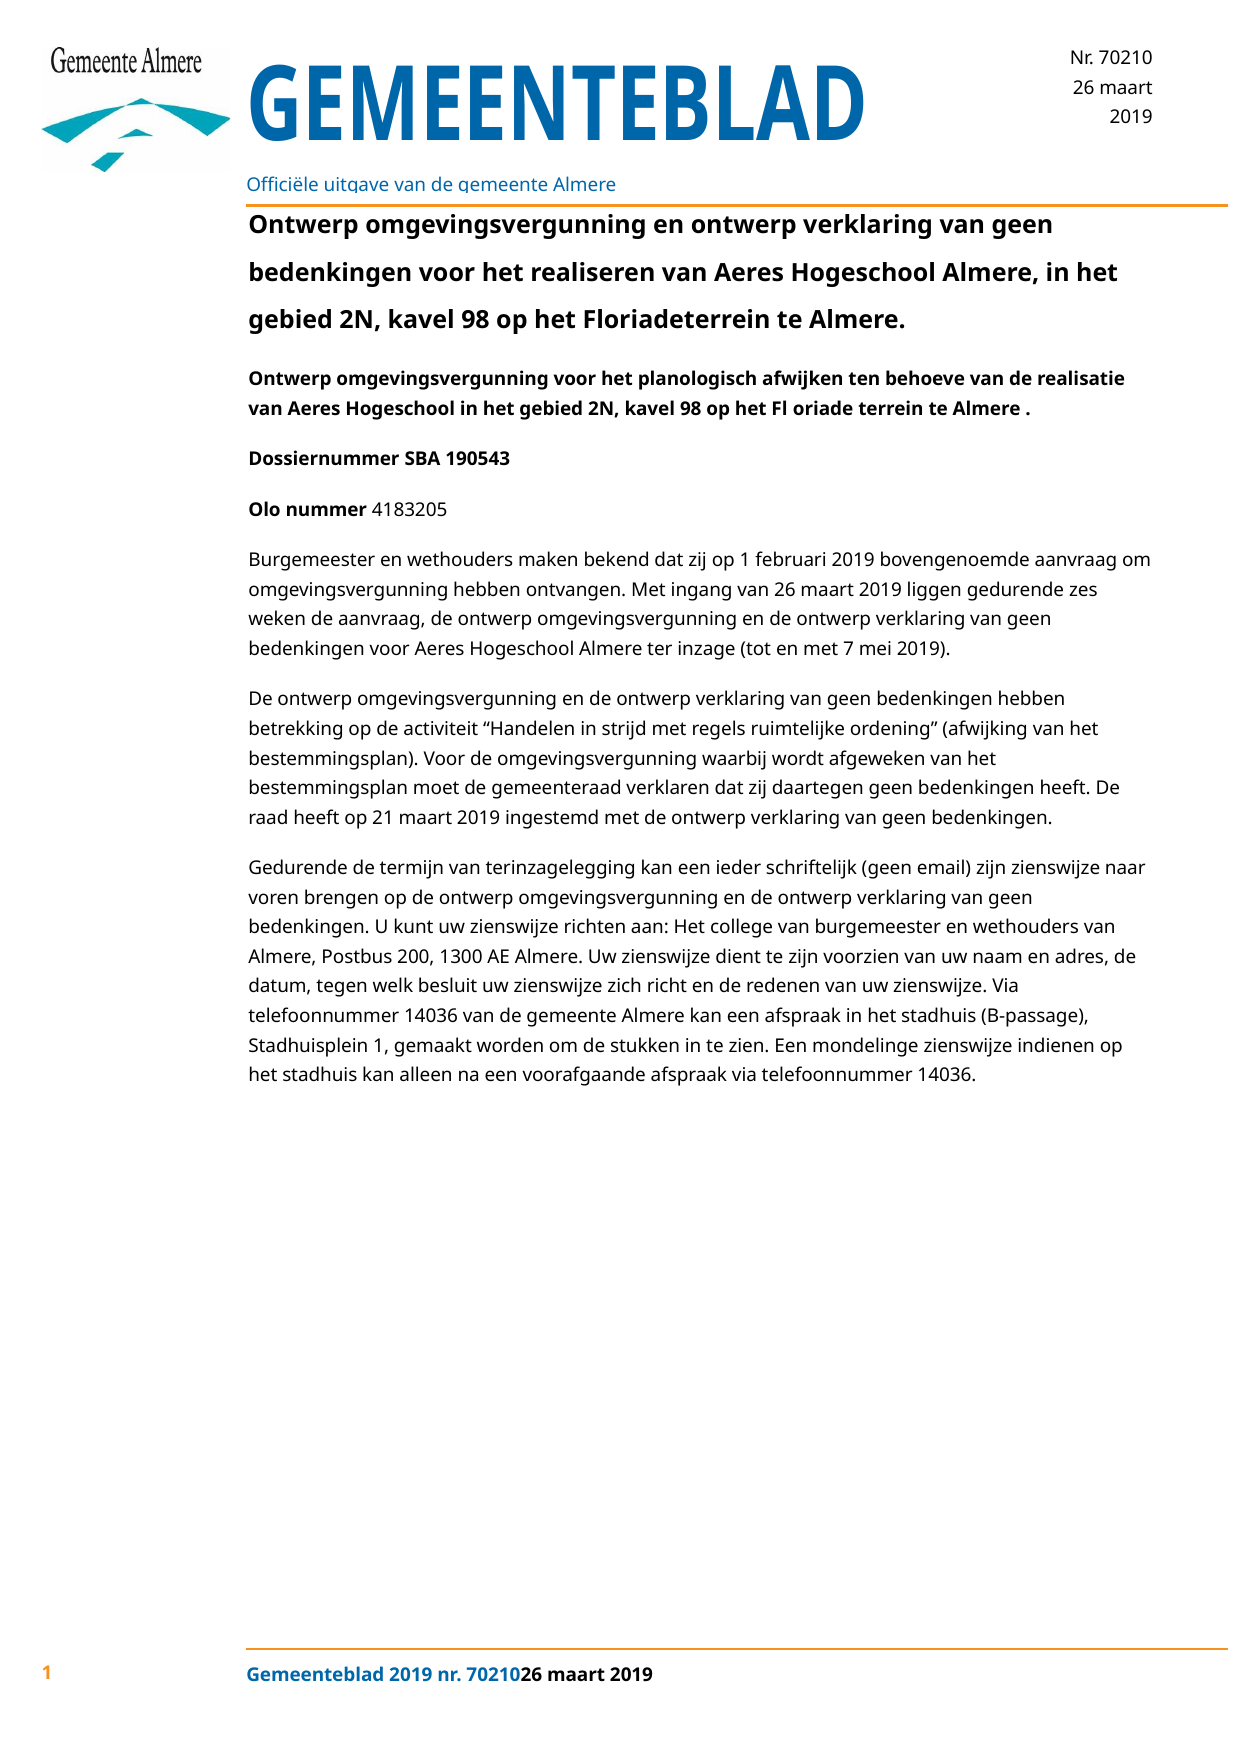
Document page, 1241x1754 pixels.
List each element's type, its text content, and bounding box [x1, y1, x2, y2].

text Gedurende de termijn van terinzagelegging kan een ieder schriftelijk (geen email) zijn zienswijze naar voren brengen op de ontwerp omgevingsvergunning en de ontwerp verklaring van geen bedenkingen. U kunt uw zienswijze richten aan: Het college van burgemeester en wethouders van Almere, Postbus 200, 1300 AE Almere. Uw zienswijze dient te zijn voorzien van uw naam en adres, de datum, tegen welk besluit uw zienswijze zich richt en de redenen van uw zienswijze. Via telefoonnummer 14036 van de gemeente Almere kan een afspraak in het stadhuis (B-passage), Stadhuisplein 1, gemaakt worden om de stukken in te zien. Een mondelinge zienswijze indienen op het stadhuis kan alleen na een voorafgaande afspraak via telefoonnummer 14036. [248, 854, 1152, 1087]
text Ontwerp omgevingsvergunning en ontwerp verklaring van geen bedenkingen voor het realiseren van Aeres Hogeschool Almere, in het gebied 2N, kavel 98 op het Floriadeterrein te Almere. [248, 207, 1152, 336]
text Ontwerp omgevingsvergunning voor het planologisch afwijken ten behoeve van de realisatie van Aeres Hogeschool in het gebied 2N, kavel 98 op het Fl oriade terrein te Almere . [248, 366, 1152, 421]
text De ontwerp omgevingsvergunning en de ontwerp verklaring van geen bedenkingen hebben betrekking op de activiteit “Handelen in strijd met regels ruimtelijke ordening” (afwijking van het bestemmingsplan). Voor de omgevingsvergunning waarbij wordt afgeweken van het bestemmingsplan moet de gemeenteraad verklaren dat zij daartegen geen bedenkingen heeft. De raad heeft op 21 maart 2019 ingestemd met de ontwerp verklaring van geen bedenkingen. [248, 686, 1152, 829]
text Olo nummer 4183205 [248, 496, 1152, 522]
text Burgemeester en wethouders maken bekend dat zij op 1 februari 2019 bovengenoemde aanvraag om omgevingsvergunning hebben ontvangen. Met ingang van 26 maart 2019 liggen gedurende zes weken de aanvraag, de ontwerp omgevingsvergunning en de ontwerp verklaring van geen bedenkingen voor Aeres Hogeschool Almere ter inzage (tot en met 7 mei 2019). [248, 546, 1152, 661]
picture [41, 47, 231, 172]
text Dossiernummer SBA 190543 [248, 446, 1152, 471]
